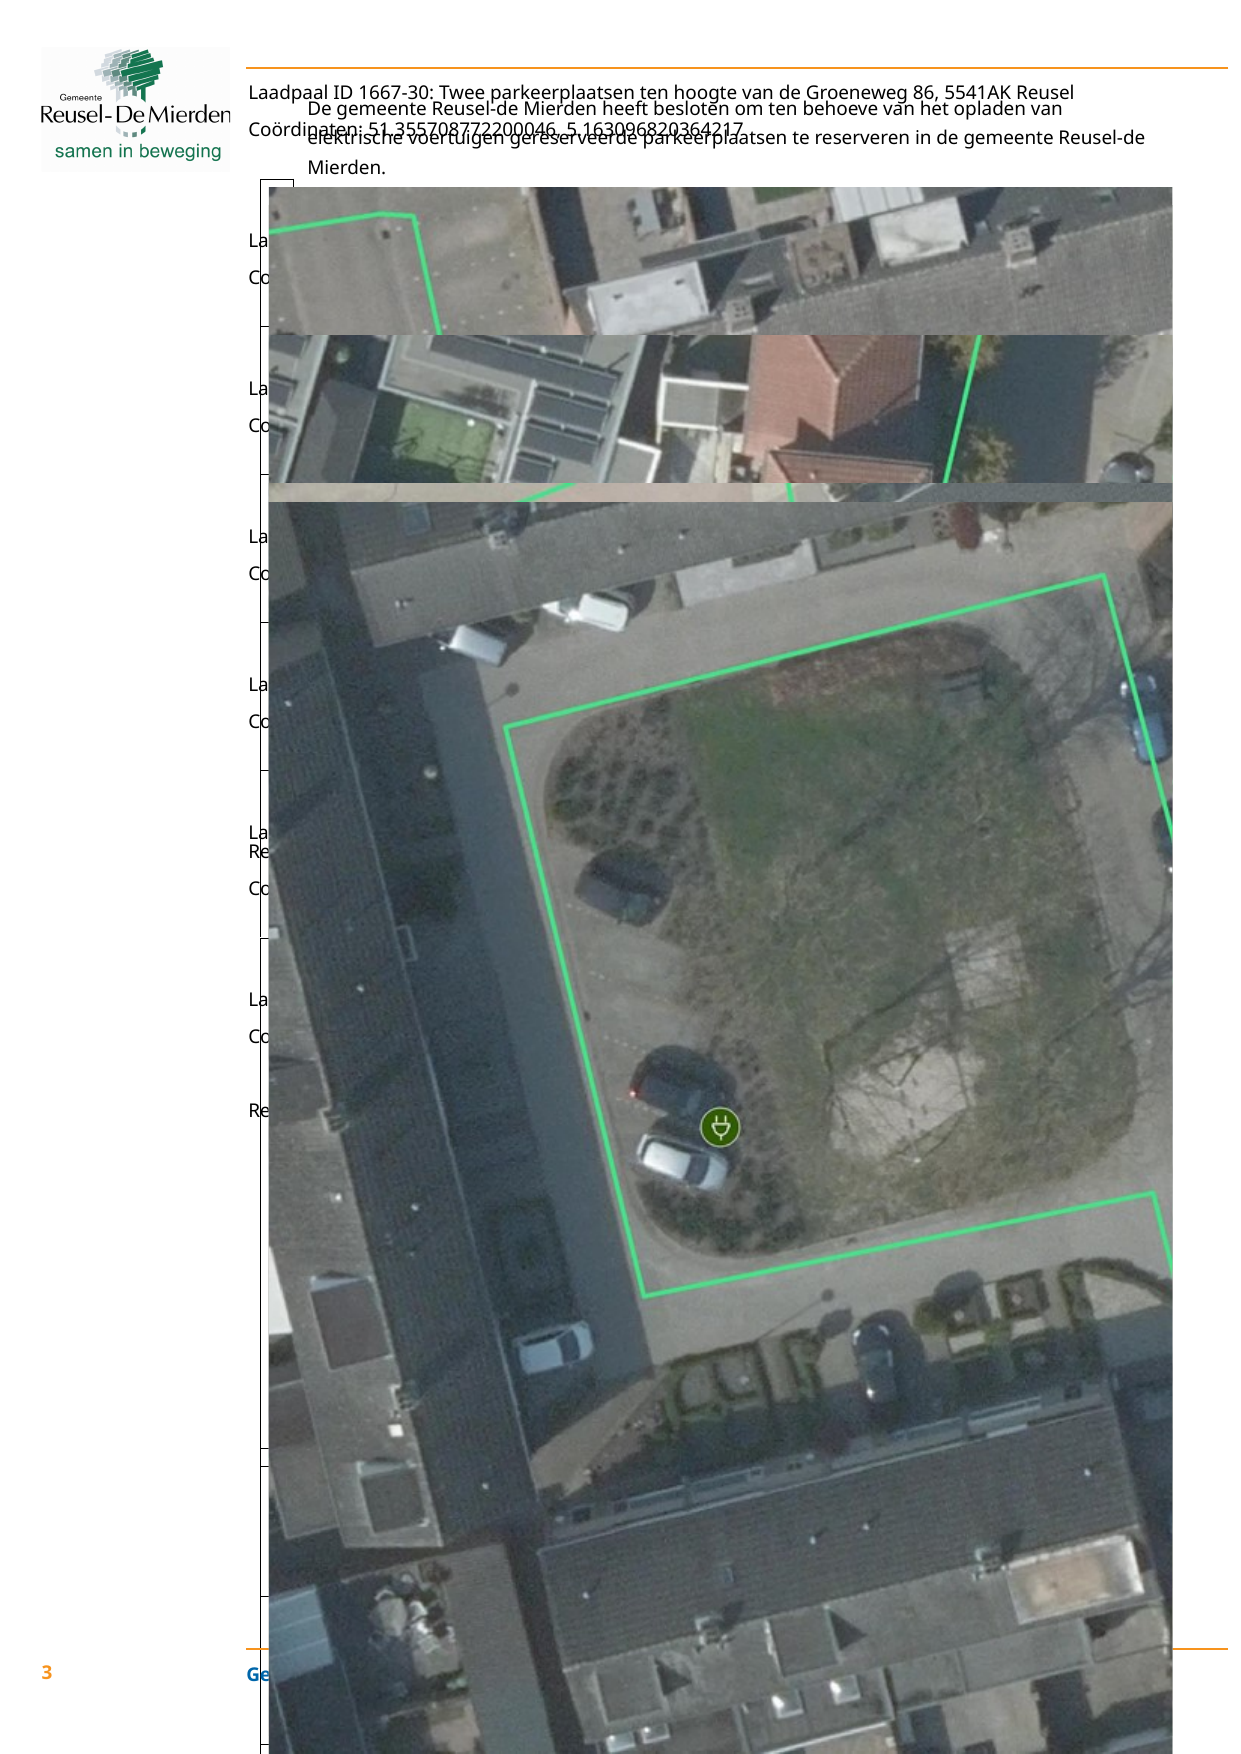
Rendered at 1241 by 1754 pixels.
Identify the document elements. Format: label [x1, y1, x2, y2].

picture [268, 187, 1173, 1754]
picture [41, 47, 231, 172]
